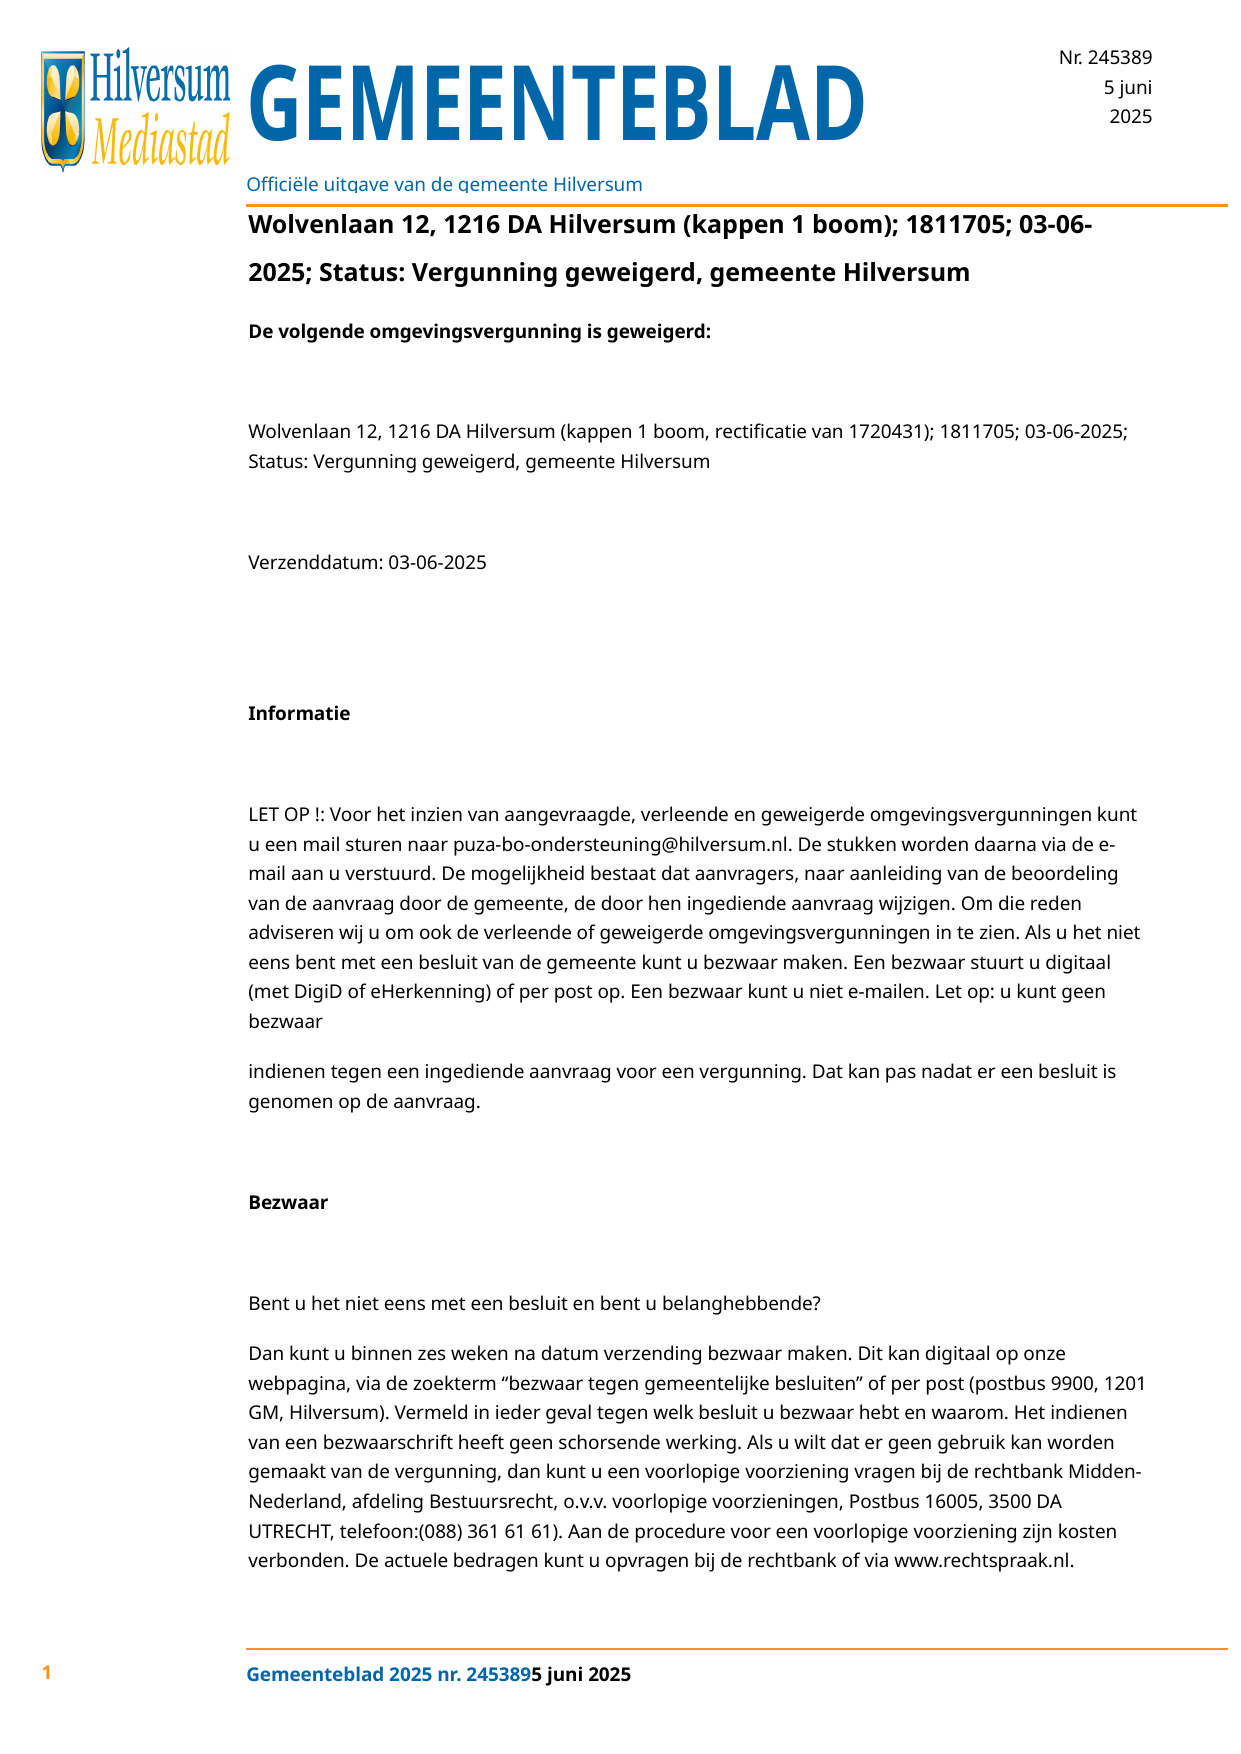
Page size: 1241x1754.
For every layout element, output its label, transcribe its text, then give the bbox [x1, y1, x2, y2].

text Wolvenlaan 12, 1216 DA Hilversum (kappen 1 boom, rectificatie van 1720431); 1811705; 03-06-2025; Status: Vergunning geweigerd, gemeente Hilversum [248, 419, 1152, 474]
text De volgende omgevingsvergunning is geweigerd: [248, 318, 1152, 344]
text Dan kunt u binnen zes weken na datum verzending bezwaar maken. Dit kan digitaal op onze webpagina, via de zoekterm “bezwaar tegen gemeentelijke besluiten” of per post (postbus 9900, 1201 GM, Hilversum). Vermeld in ieder geval tegen welk besluit u bezwaar hebt en waarom. Het indienen van een bezwaarschrift heeft geen schorsende werking. Als u wilt dat er geen gebruik kan worden gemaakt van de vergunning, dan kunt u een voorlopige voorziening vragen bij de rechtbank Midden-Nederland, afdeling Bestuursrecht, o.v.v. voorlopige voorzieningen, Postbus 16005, 3500 DA UTRECHT, telefoon:(088) 361 61 61). Aan de procedure voor een voorlopige voorziening zijn kosten verbonden. De actuele bedragen kunt u opvragen bij de rechtbank of via www.rechtspraak.nl. [248, 1340, 1152, 1573]
text Informatie [248, 700, 1152, 726]
picture [41, 47, 231, 172]
text Bezwaar [248, 1189, 1152, 1215]
text Wolvenlaan 12, 1216 DA Hilversum (kappen 1 boom); 1811705; 03-06-2025; Status: Vergunning geweigerd, gemeente Hilversum [248, 207, 1152, 288]
text Bent u het niet eens met een besluit en bent u belanghebbende? [248, 1290, 1152, 1316]
text LET OP !: Voor het inzien van aangevraagde, verleende en geweigerde omgevingsvergunningen kunt u een mail sturen naar puza-bo-ondersteuning@hilversum.nl. De stukken worden daarna via de e-mail aan u verstuurd. De mogelijkheid bestaat dat aanvragers, naar aanleiding van de beoordeling van de aanvraag door de gemeente, de door hen ingediende aanvraag wijzigen. Om die reden adviseren wij u om ook de verleende of geweigerde omgevingsvergunningen in te zien. Als u het niet eens bent met een besluit van de gemeente kunt u bezwaar maken. Een bezwaar stuurt u digitaal (met DigiD of eHerkenning) of per post op. Een bezwaar kunt u niet e-mailen. Let op: u kunt geen bezwaar [248, 801, 1152, 1034]
text Verzenddatum: 03-06-2025 [248, 549, 1152, 575]
text indienen tegen een ingediende aanvraag voor een vergunning. Dat kan pas nadat er een besluit is genomen op de aanvraag. [248, 1059, 1152, 1114]
